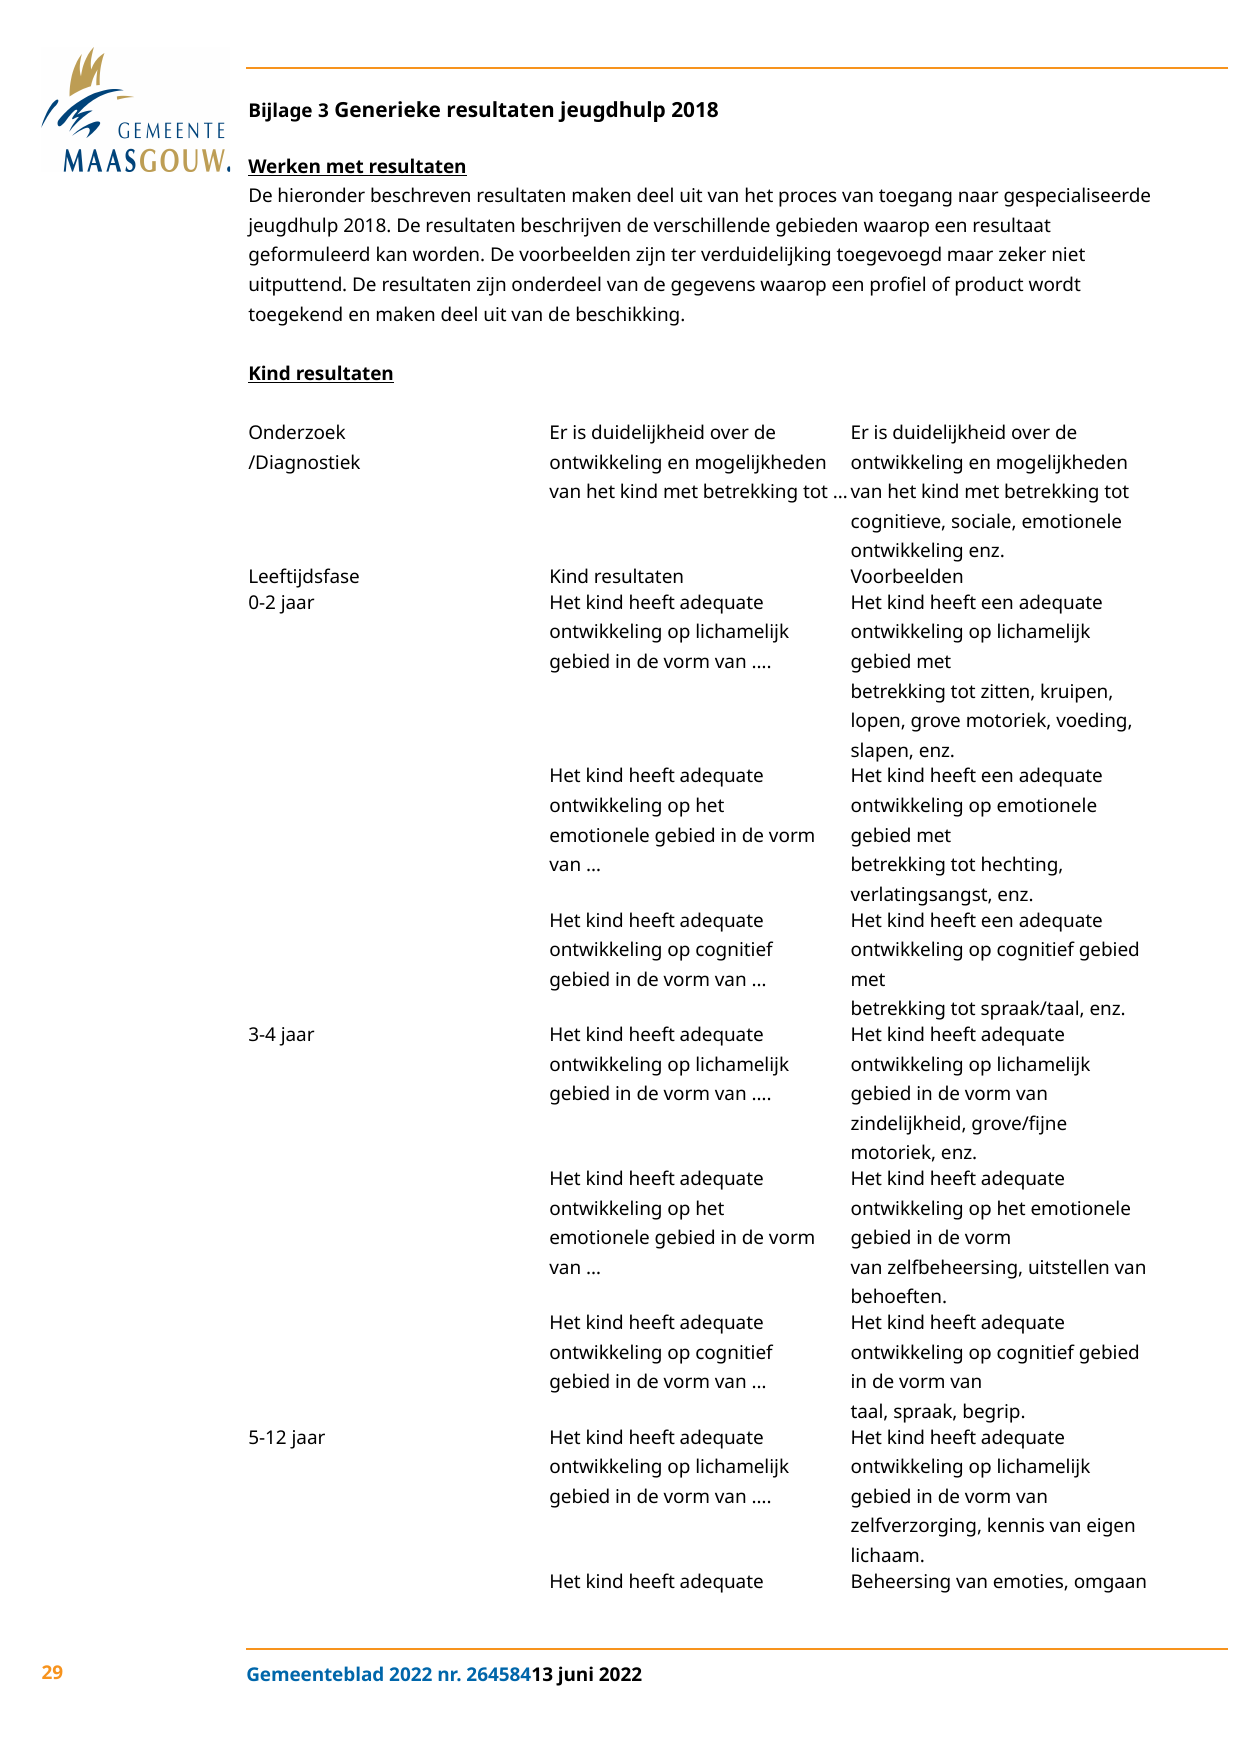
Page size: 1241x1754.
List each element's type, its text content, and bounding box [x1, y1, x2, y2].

text Werken met resultaten [248, 153, 1152, 179]
table_cell Het kind heeft adequate ontwikkeling op lichamelijk gebied in de vorm van zelfverzorging, kennis van eigen lichaam. [850, 1424, 1152, 1568]
table_cell 0-2 jaar [248, 589, 549, 763]
table_cell Het kind heeft adequate [549, 1568, 850, 1594]
table_cell [248, 1165, 549, 1309]
table_header Er is duidelijkheid over de ontwikkeling en mogelijkheden van het kind met betrekking tot cognitieve, sociale, emotionele ontwikkeling enz. [850, 419, 1152, 563]
table_header Er is duidelijkheid over de ontwikkeling en mogelijkheden van het kind met betrekking tot … [549, 419, 850, 563]
table_cell Kind resultaten [549, 563, 850, 589]
table_cell Het kind heeft een adequate ontwikkeling op lichamelijk gebied met betrekking tot zitten, kruipen, lopen, grove motoriek, voeding, slapen, enz. [850, 589, 1152, 763]
table_cell Het kind heeft adequate ontwikkeling op lichamelijk gebied in de vorm van …. [549, 589, 850, 763]
table_cell Het kind heeft adequate ontwikkeling op het emotionele gebied in de vorm van zelfbeheersing, uitstellen van behoeften. [850, 1165, 1152, 1309]
table_cell Het kind heeft een adequate ontwikkeling op cognitief gebied met betrekking tot spraak/taal, enz. [850, 907, 1152, 1021]
table_cell Leeftijdsfase [248, 563, 549, 589]
table_cell [248, 907, 549, 1021]
text De hieronder beschreven resultaten maken deel uit van het proces van toegang naar gespecialiseerde jeugdhulp 2018. De resultaten beschrijven de verschillende gebieden waarop een resultaat geformuleerd kan worden. De voorbeelden zijn ter verduidelijking toegevoegd maar zeker niet uitputtend. De resultaten zijn onderdeel van de gegevens waarop een profiel of product wordt toegekend en maken deel uit van de beschikking. [248, 182, 1152, 327]
table_cell Het kind heeft adequate ontwikkeling op lichamelijk gebied in de vorm van …. [549, 1424, 850, 1568]
table_cell Het kind heeft een adequate ontwikkeling op emotionele gebied met betrekking tot hechting, verlatingsangst, enz. [850, 763, 1152, 907]
table_cell Het kind heeft adequate ontwikkeling op cognitief gebied in de vorm van … [549, 907, 850, 1021]
text Bijlage 3 Generieke resultaten jeugdhulp 2018 [248, 95, 1152, 123]
table_cell Beheersing van emoties, omgaan [850, 1568, 1152, 1594]
table_cell [248, 1309, 549, 1424]
table_cell Het kind heeft adequate ontwikkeling op cognitief gebied in de vorm van taal, spraak, begrip. [850, 1309, 1152, 1424]
table_header Onderzoek /Diagnostiek [248, 419, 549, 563]
table_cell [248, 763, 549, 907]
table_cell Het kind heeft adequate ontwikkeling op cognitief gebied in de vorm van … [549, 1309, 850, 1424]
table_cell Voorbeelden [850, 563, 1152, 589]
table_cell Het kind heeft adequate ontwikkeling op lichamelijk gebied in de vorm van zindelijkheid, grove/fijne motoriek, enz. [850, 1021, 1152, 1165]
table_cell Het kind heeft adequate ontwikkeling op het emotionele gebied in de vorm van … [549, 1165, 850, 1309]
table_cell Het kind heeft adequate ontwikkeling op het emotionele gebied in de vorm van … [549, 763, 850, 907]
text Kind resultaten [248, 360, 1152, 386]
table_cell 3-4 jaar [248, 1021, 549, 1165]
table_cell [248, 1568, 549, 1594]
table_cell 5-12 jaar [248, 1424, 549, 1568]
table_cell Het kind heeft adequate ontwikkeling op lichamelijk gebied in de vorm van …. [549, 1021, 850, 1165]
picture [41, 47, 231, 172]
